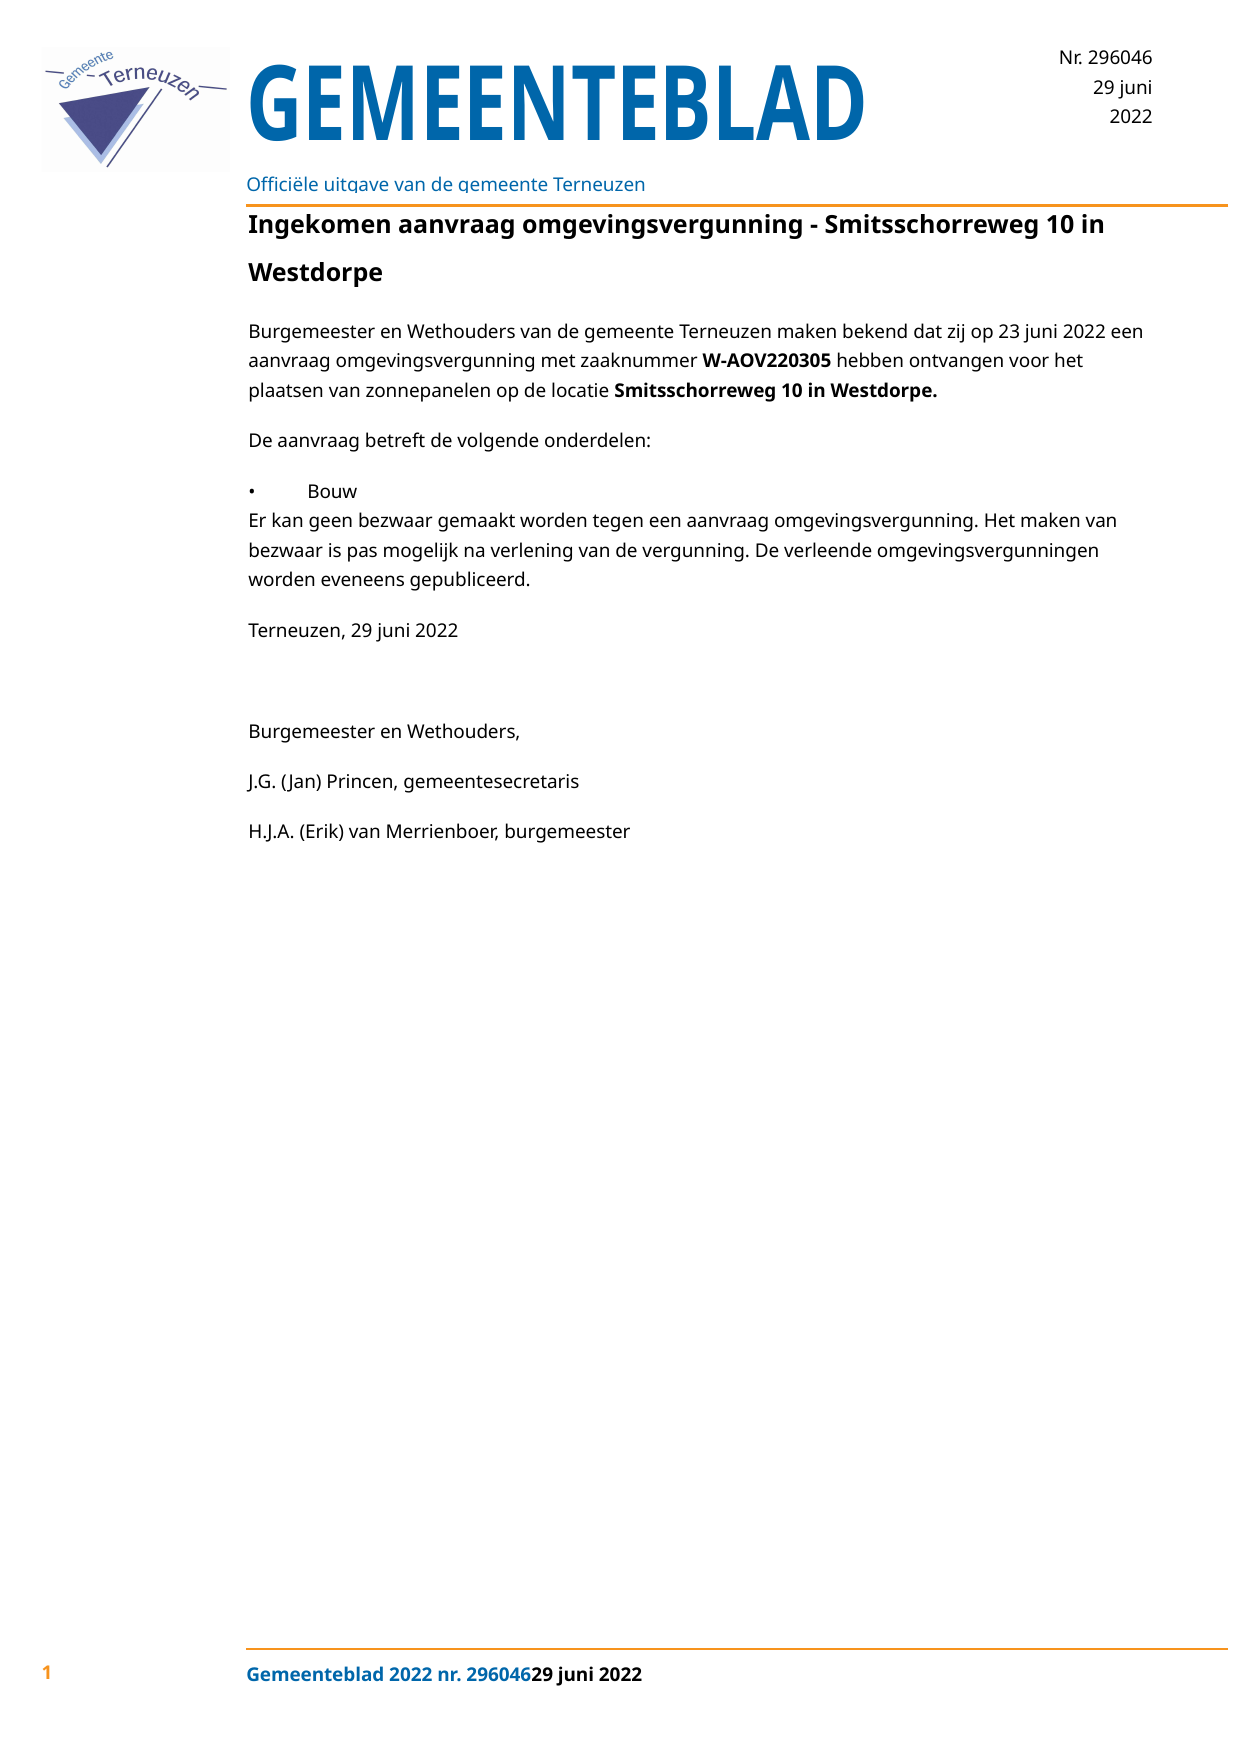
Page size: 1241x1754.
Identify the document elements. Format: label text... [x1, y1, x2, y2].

text Ingekomen aanvraag omgevingsvergunning - Smitsschorreweg 10 in Westdorpe [248, 207, 1152, 288]
text De aanvraag betreft de volgende onderdelen: [248, 427, 1152, 453]
text H.J.A. (Erik) van Merrienboer, burgemeester [248, 819, 1152, 844]
text Burgemeester en Wethouders, [248, 718, 1152, 744]
text Terneuzen, 29 juni 2022 [248, 617, 1152, 643]
list Bouw [248, 478, 1152, 504]
text J.G. (Jan) Princen, gemeentesecretaris [248, 768, 1152, 794]
text Er kan geen bezwaar gemaakt worden tegen een aanvraag omgevingsvergunning. Het maken van bezwaar is pas mogelijk na verlening van de vergunning. De verleende omgevingsvergunningen worden eveneens gepubliceerd. [248, 507, 1152, 592]
picture [41, 47, 231, 172]
text Burgemeester en Wethouders van de gemeente Terneuzen maken bekend dat zij op 23 juni 2022 een aanvraag omgevingsvergunning met zaaknummer W-AOV220305 hebben ontvangen voor het plaatsen van zonnepanelen op de locatie Smitsschorreweg 10 in Westdorpe. [248, 318, 1152, 403]
